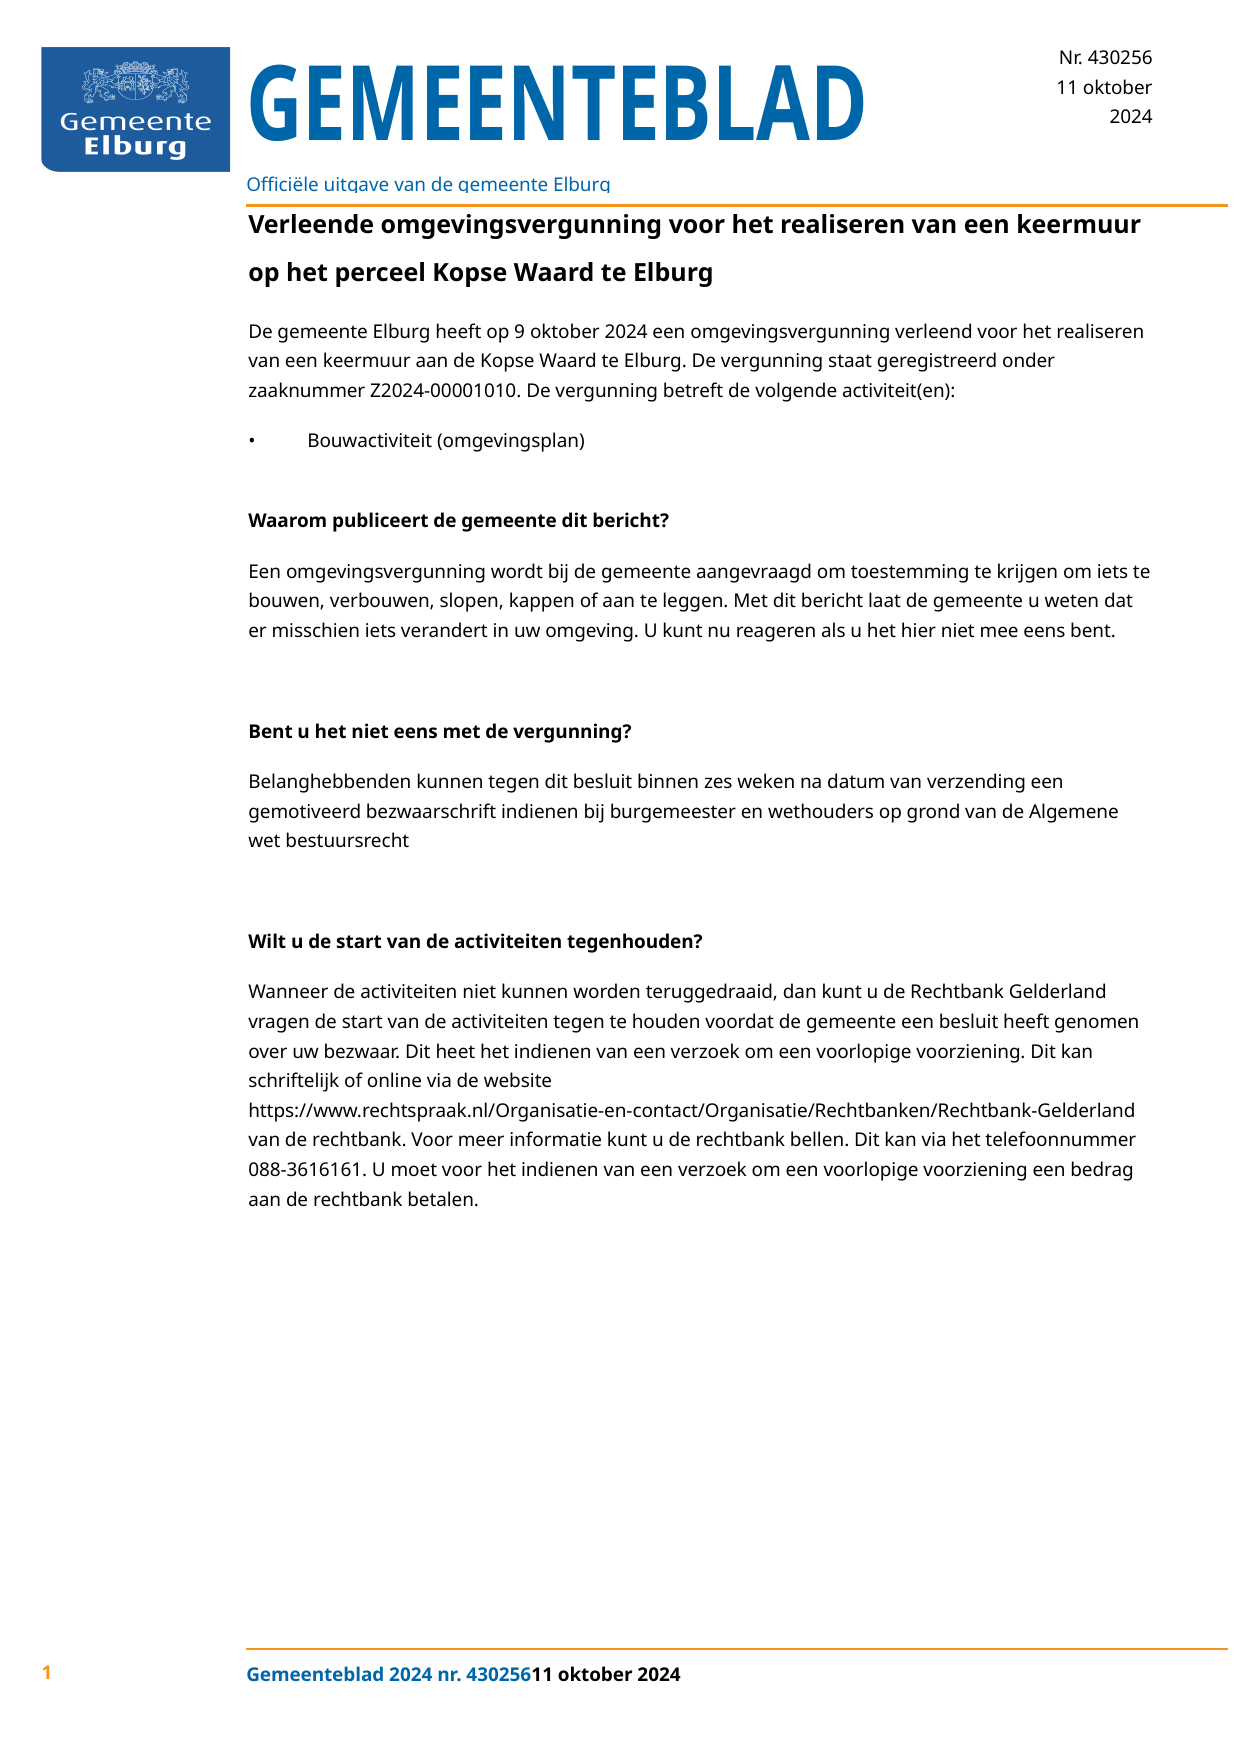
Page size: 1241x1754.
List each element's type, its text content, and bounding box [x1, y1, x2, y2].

list Bouwactiviteit (omgevingsplan) [248, 427, 1152, 453]
text Verleende omgevingsvergunning voor het realiseren van een keermuur op het perceel Kopse Waard te Elburg [248, 207, 1152, 288]
picture [41, 47, 231, 172]
text De gemeente Elburg heeft op 9 oktober 2024 een omgevingsvergunning verleend voor het realiseren van een keermuur aan de Kopse Waard te Elburg. De vergunning staat geregistreerd onder zaaknummer Z2024-00001010. De vergunning betreft de volgende activiteit(en): [248, 318, 1152, 403]
text Wanneer de activiteiten niet kunnen worden teruggedraaid, dan kunt u de Rechtbank Gelderland vragen de start van de activiteiten tegen te houden voordat de gemeente een besluit heeft genomen over uw bezwaar. Dit heet het indienen van een verzoek om een voorlopige voorziening. Dit kan schriftelijk of online via de website https://www.rechtspraak.nl/Organisatie-en-contact/Organisatie/Rechtbanken/Rechtbank-Gelderland van de rechtbank. Voor meer informatie kunt u de rechtbank bellen. Dit kan via het telefoonnummer 088-3616161. U moet voor het indienen van een verzoek om een voorlopige voorziening een bedrag aan de rechtbank betalen. [248, 979, 1152, 1212]
text Bent u het niet eens met de vergunning? [248, 718, 1152, 744]
text Wilt u de start van de activiteiten tegenhouden? [248, 928, 1152, 954]
text Belanghebbenden kunnen tegen dit besluit binnen zes weken na datum van verzending een gemotiveerd bezwaarschrift indienen bij burgemeester en wethouders op grond van de Algemene wet bestuursrecht [248, 768, 1152, 853]
text Waarom publiceert de gemeente dit bericht? [248, 507, 1152, 533]
text Een omgevingsvergunning wordt bij de gemeente aangevraagd om toestemming te krijgen om iets te bouwen, verbouwen, slopen, kappen of aan te leggen. Met dit bericht laat de gemeente u weten dat er misschien iets verandert in uw omgeving. U kunt nu reageren als u het hier niet mee eens bent. [248, 558, 1152, 643]
